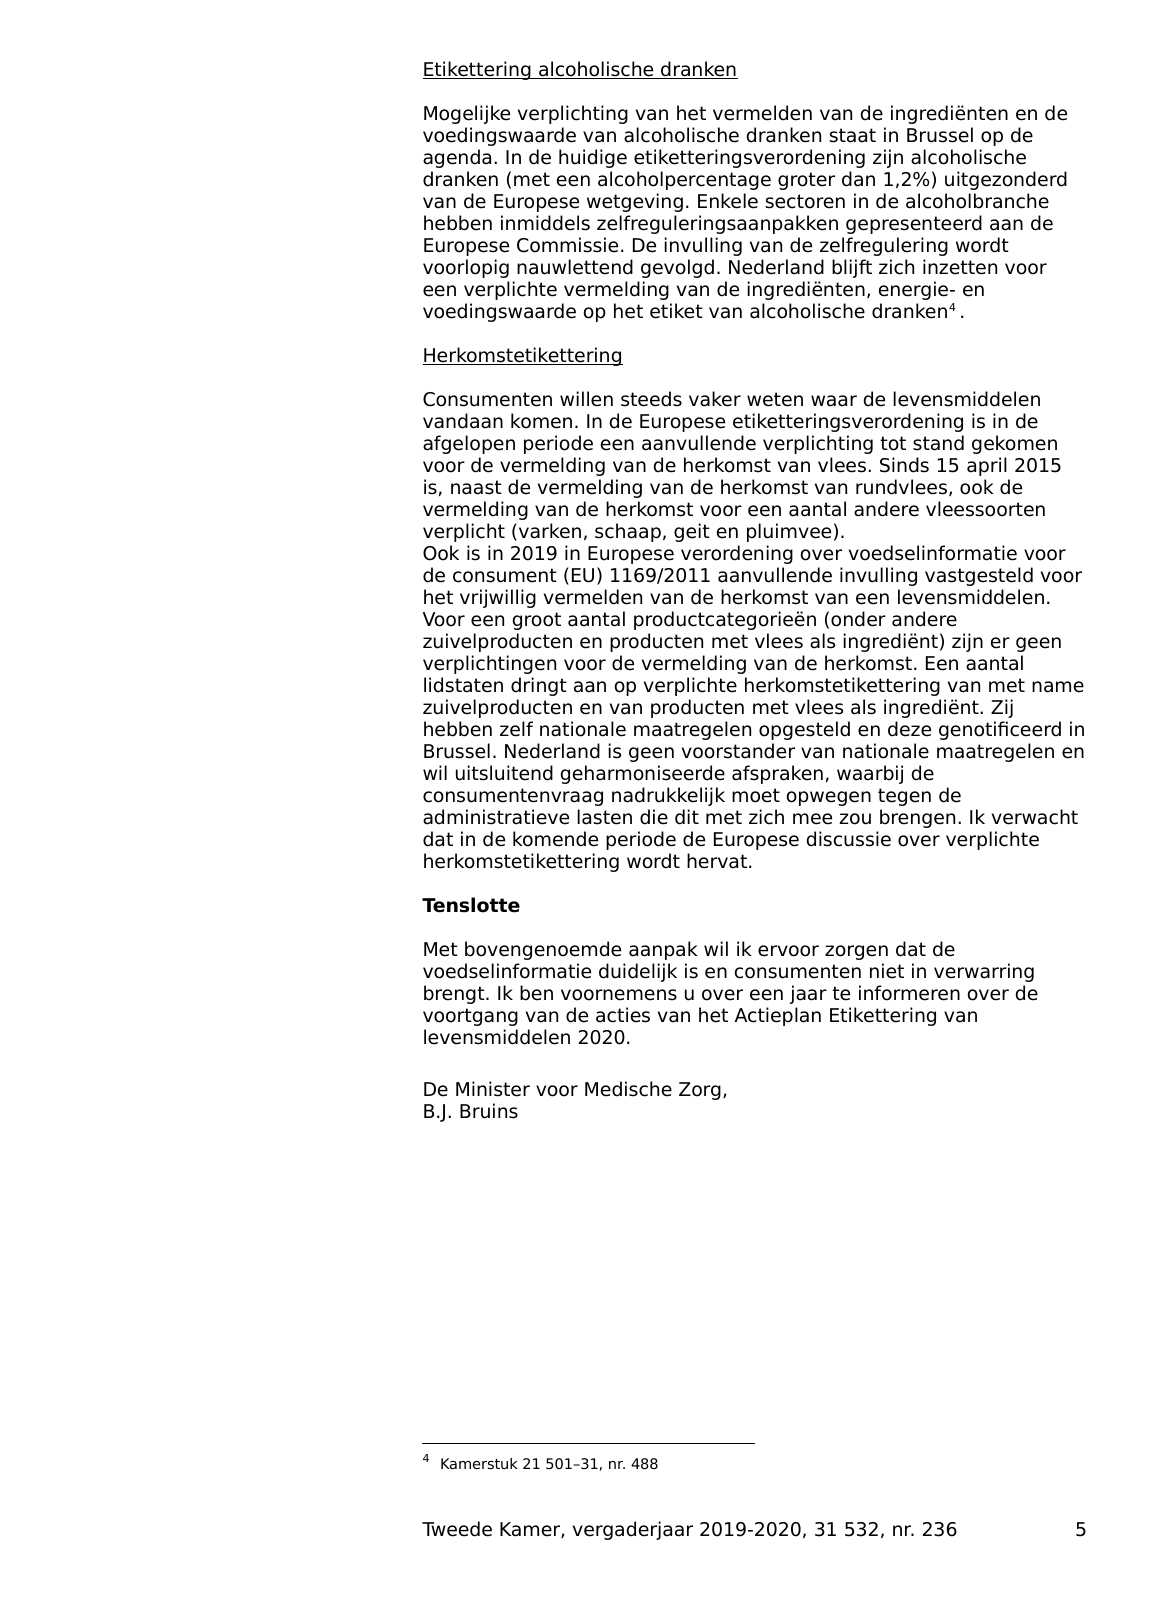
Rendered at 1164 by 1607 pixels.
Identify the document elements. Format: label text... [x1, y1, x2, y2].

subtitle Herkomstetikettering [422, 345, 1087, 367]
text De Minister voor Medische Zorg, B.J. Bruins [422, 1079, 1087, 1123]
text Mogelijke verplichting van het vermelden van de ingrediënten en de voedingswaarde van alcoholische dranken staat in Brussel op de agenda. In de huidige etiketteringsverordening zijn alcoholische dranken (met een alcoholpercentage groter dan 1,2%) uitgezonderd van de Europese wetgeving. Enkele sectoren in de alcoholbranche hebben inmiddels zelfreguleringsaanpakken gepresenteerd aan de Europese Commissie. De invulling van de zelfregulering wordt voorlopig nauwlettend gevolgd. Nederland blijft zich inzetten voor een verplichte vermelding van de ingrediënten, energie- en voedingswaarde op het etiket van alcoholische dranken. [422, 103, 1087, 323]
text Met bovengenoemde aanpak wil ik ervoor zorgen dat de voedselinformatie duidelijk is en consumenten niet in verwarring brengt. Ik ben voornemens u over een jaar te informeren over de voortgang van de acties van het Actieplan Etikettering van levensmiddelen 2020. [422, 939, 1087, 1049]
subtitle Etikettering alcoholische dranken [422, 59, 1087, 81]
text Consumenten willen steeds vaker weten waar de levensmiddelen vandaan komen. In de Europese etiketteringsverordening is in de afgelopen periode een aanvullende verplichting tot stand gekomen voor de vermelding van de herkomst van vlees. Sinds 15 april 2015 is, naast de vermelding van de herkomst van rundvlees, ook de vermelding van de herkomst voor een aantal andere vleessoorten verplicht (varken, schaap, geit en pluimvee). [422, 389, 1087, 543]
text Kamerstuk 21 501–31, nr. 488 [422, 1452, 1087, 1474]
subtitle Tenslotte [422, 895, 1087, 917]
text Ook is in 2019 in Europese verordening over voedselinformatie voor de consument (EU) 1169/2011 aanvullende invulling vastgesteld voor het vrijwillig vermelden van de herkomst van een levensmiddelen. Voor een groot aantal productcategorieën (onder andere zuivelproducten en producten met vlees als ingrediënt) zijn er geen verplichtingen voor de vermelding van de herkomst. Een aantal lidstaten dringt aan op verplichte herkomstetikettering van met name zuivelproducten en van producten met vlees als ingrediënt. Zij hebben zelf nationale maatregelen opgesteld en deze genotificeerd in Brussel. Nederland is geen voorstander van nationale maatregelen en wil uitsluitend geharmoniseerde afspraken, waarbij de consumentenvraag nadrukkelijk moet opwegen tegen de administratieve lasten die dit met zich mee zou brengen. Ik verwacht dat in de komende periode de Europese discussie over verplichte herkomstetikettering wordt hervat. [422, 543, 1087, 873]
